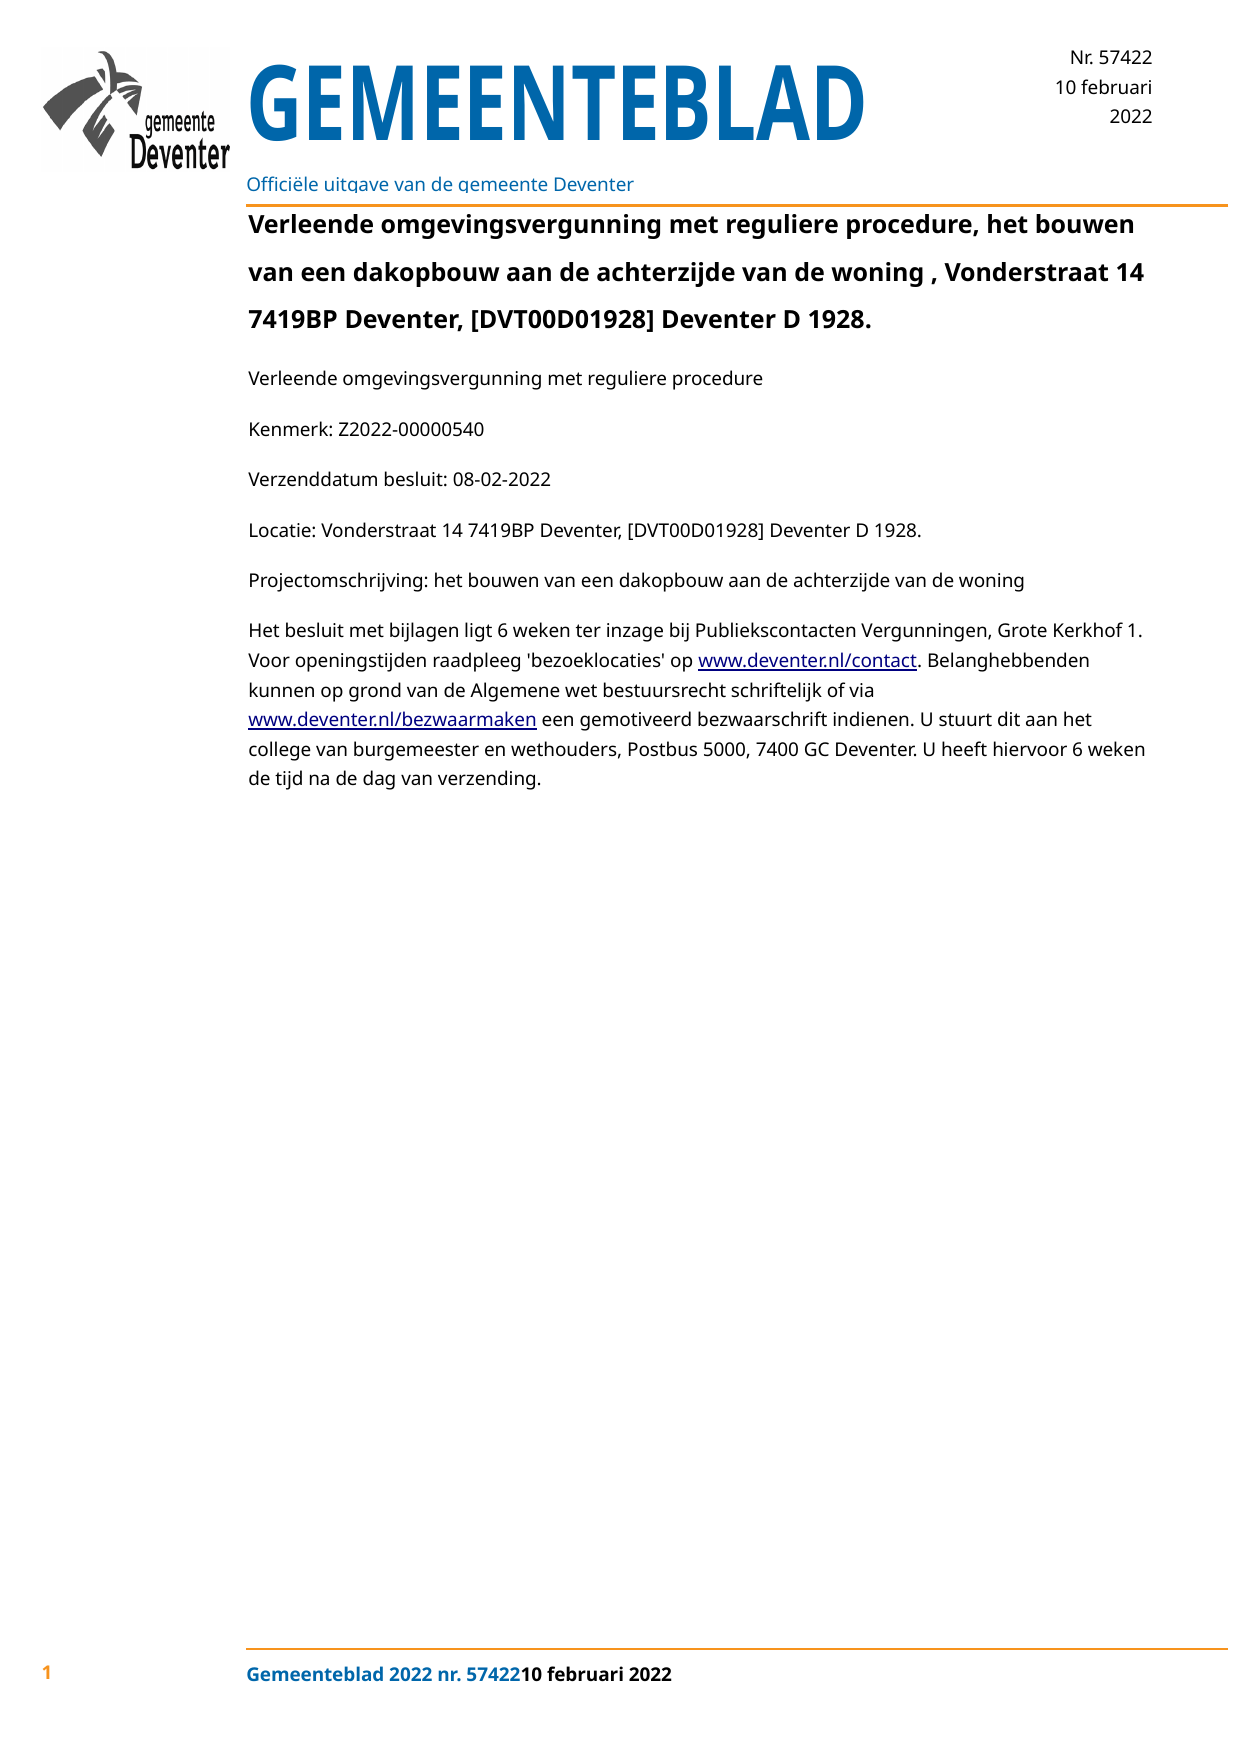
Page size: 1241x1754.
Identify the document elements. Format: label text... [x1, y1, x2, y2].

text Verleende omgevingsvergunning met reguliere procedure [248, 366, 1152, 391]
picture [41, 47, 231, 172]
text Locatie: Vonderstraat 14 7419BP Deventer, [DVT00D01928] Deventer D 1928. [248, 517, 1152, 542]
text Projectomschrijving: het bouwen van een dakopbouw aan de achterzijde van de woning [248, 567, 1152, 593]
text Verzenddatum besluit: 08-02-2022 [248, 466, 1152, 492]
text Het besluit met bijlagen ligt 6 weken ter inzage bij Publiekscontacten Vergunningen, Grote Kerkhof 1. Voor openingstijden raadpleeg 'bezoeklocaties' op www.deventer.nl/contact. Belanghebbenden kunnen op grond van de Algemene wet bestuursrecht schriftelijk of via www.deventer.nl/bezwaarmaken een gemotiveerd bezwaarschrift indienen. U stuurt dit aan het college van burgemeester en wethouders, Postbus 5000, 7400 GC Deventer. U heeft hiervoor 6 weken de tijd na de dag van verzending. [248, 618, 1152, 791]
text Verleende omgevingsvergunning met reguliere procedure, het bouwen van een dakopbouw aan de achterzijde van de woning , Vonderstraat 14 7419BP Deventer, [DVT00D01928] Deventer D 1928. [248, 207, 1152, 336]
text Kenmerk: Z2022-00000540 [248, 416, 1152, 442]
